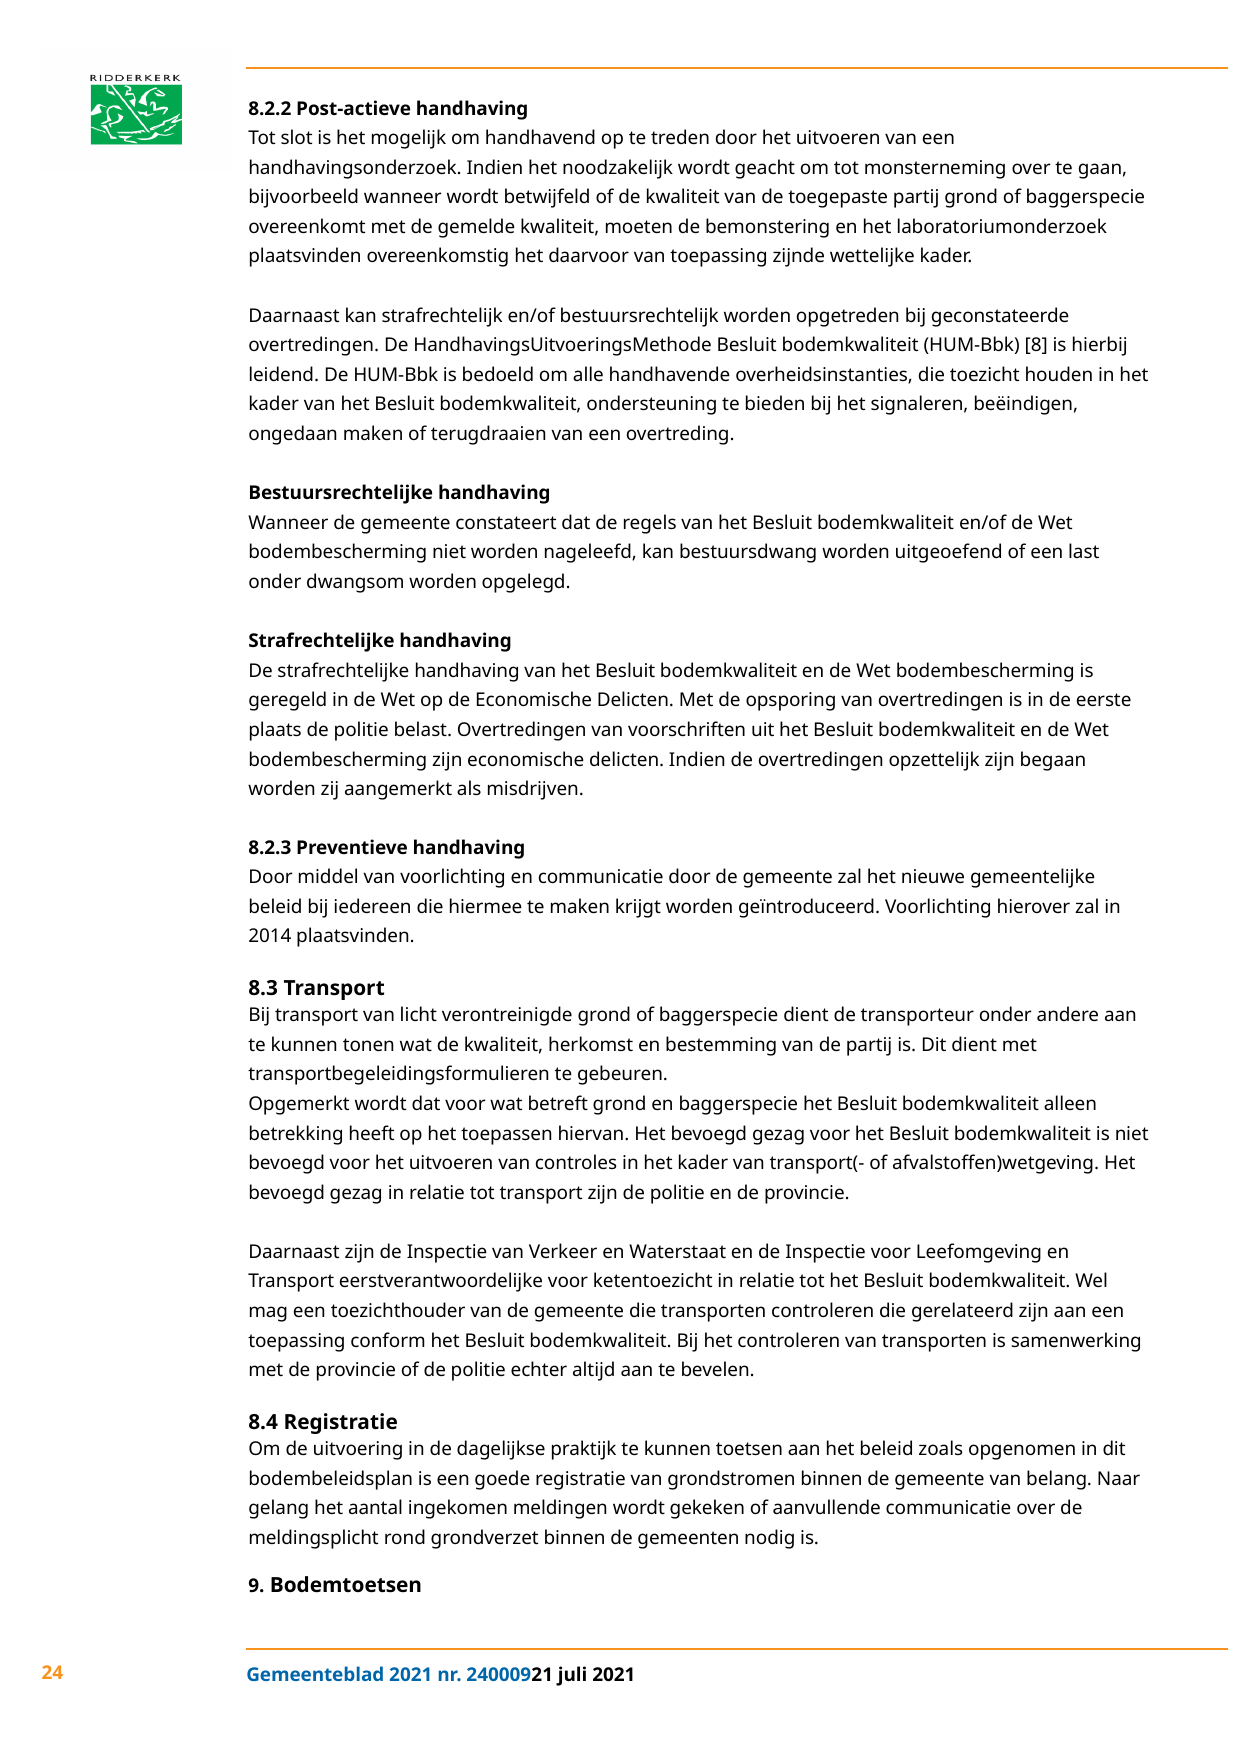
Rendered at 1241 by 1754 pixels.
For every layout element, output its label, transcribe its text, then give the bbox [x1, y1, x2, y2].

text Daarnaast kan strafrechtelijk en/of bestuursrechtelijk worden opgetreden bij geconstateerde overtredingen. De HandhavingsUitvoeringsMethode Besluit bodemkwaliteit (HUM-Bbk) [8] is hierbij leidend. De HUM-Bbk is bedoeld om alle handhavende overheidsinstanties, die toezicht houden in het kader van het Besluit bodemkwaliteit, ondersteuning te bieden bij het signaleren, beëindigen, ongedaan maken of terugdraaien van een overtreding. [248, 302, 1152, 446]
picture [41, 47, 231, 172]
text 8.2.2 Post-actieve handhaving [248, 95, 1152, 121]
text 8.4 Registratie [248, 1407, 1152, 1435]
text Opgemerkt wordt dat voor wat betreft grond en baggerspecie het Besluit bodemkwaliteit alleen betrekking heeft op het toepassen hiervan. Het bevoegd gezag voor het Besluit bodemkwaliteit is niet bevoegd voor het uitvoeren van controles in het kader van transport(- of afvalstoffen)wetgeving. Het bevoegd gezag in relatie tot transport zijn de politie en de provincie. [248, 1090, 1152, 1205]
text Daarnaast zijn de Inspectie van Verkeer en Waterstaat en de Inspectie voor Leefomgeving en Transport eerstverantwoordelijke voor ketentoezicht in relatie tot het Besluit bodemkwaliteit. Wel mag een toezichthouder van de gemeente die transporten controleren die gerelateerd zijn aan een toepassing conform het Besluit bodemkwaliteit. Bij het controleren van transporten is samenwerking met de provincie of de politie echter altijd aan te bevelen. [248, 1238, 1152, 1382]
text 8.2.3 Preventieve handhaving [248, 834, 1152, 859]
table_header Bestuursrechtelijke handhaving Wanneer de gemeente constateert dat de regels van het Besluit bodemkwaliteit en/of de Wet bodembescherming niet worden nageleefd, kan bestuursdwang worden uitgeoefend of een last onder dwangsom worden opgelegd. Strafrechtelijke handhaving De strafrechtelijke handhaving van het Besluit bodemkwaliteit en de Wet bodembescherming is geregeld in de Wet op de Economische Delicten. Met de opsporing van overtredingen is in de eerste plaats de politie belast. Overtredingen van voorschriften uit het Besluit bodemkwaliteit en de Wet bodembescherming zijn economische delicten. Indien de overtredingen opzettelijk zijn begaan worden zij aangemerkt als misdrijven. [248, 480, 1152, 801]
text 9. Bodemtoetsen [248, 1570, 1152, 1598]
text Bij transport van licht verontreinigde grond of baggerspecie dient de transporteur onder andere aan te kunnen tonen wat de kwaliteit, herkomst en bestemming van de partij is. Dit dient met transportbegeleidingsformulieren te gebeuren. [248, 1001, 1152, 1086]
text Tot slot is het mogelijk om handhavend op te treden door het uitvoeren van een handhavingsonderzoek. Indien het noodzakelijk wordt geacht om tot monsterneming over te gaan, bijvoorbeeld wanneer wordt betwijfeld of de kwaliteit van de toegepaste partij grond of baggerspecie overeenkomt met de gemelde kwaliteit, moeten de bemonstering en het laboratoriumonderzoek plaatsvinden overeenkomstig het daarvoor van toepassing zijnde wettelijke kader. [248, 124, 1152, 268]
text Door middel van voorlichting en communicatie door de gemeente zal het nieuwe gemeentelijke beleid bij iedereen die hiermee te maken krijgt worden geïntroduceerd. Voorlichting hierover zal in 2014 plaatsvinden. [248, 863, 1152, 948]
text 8.3 Transport [248, 973, 1152, 1001]
text Om de uitvoering in de dagelijkse praktijk te kunnen toetsen aan het beleid zoals opgenomen in dit bodembeleidsplan is een goede registratie van grondstromen binnen de gemeente van belang. Naar gelang het aantal ingekomen meldingen wordt gekeken of aanvullende communicatie over de meldingsplicht rond grondverzet binnen de gemeenten nodig is. [248, 1435, 1152, 1550]
